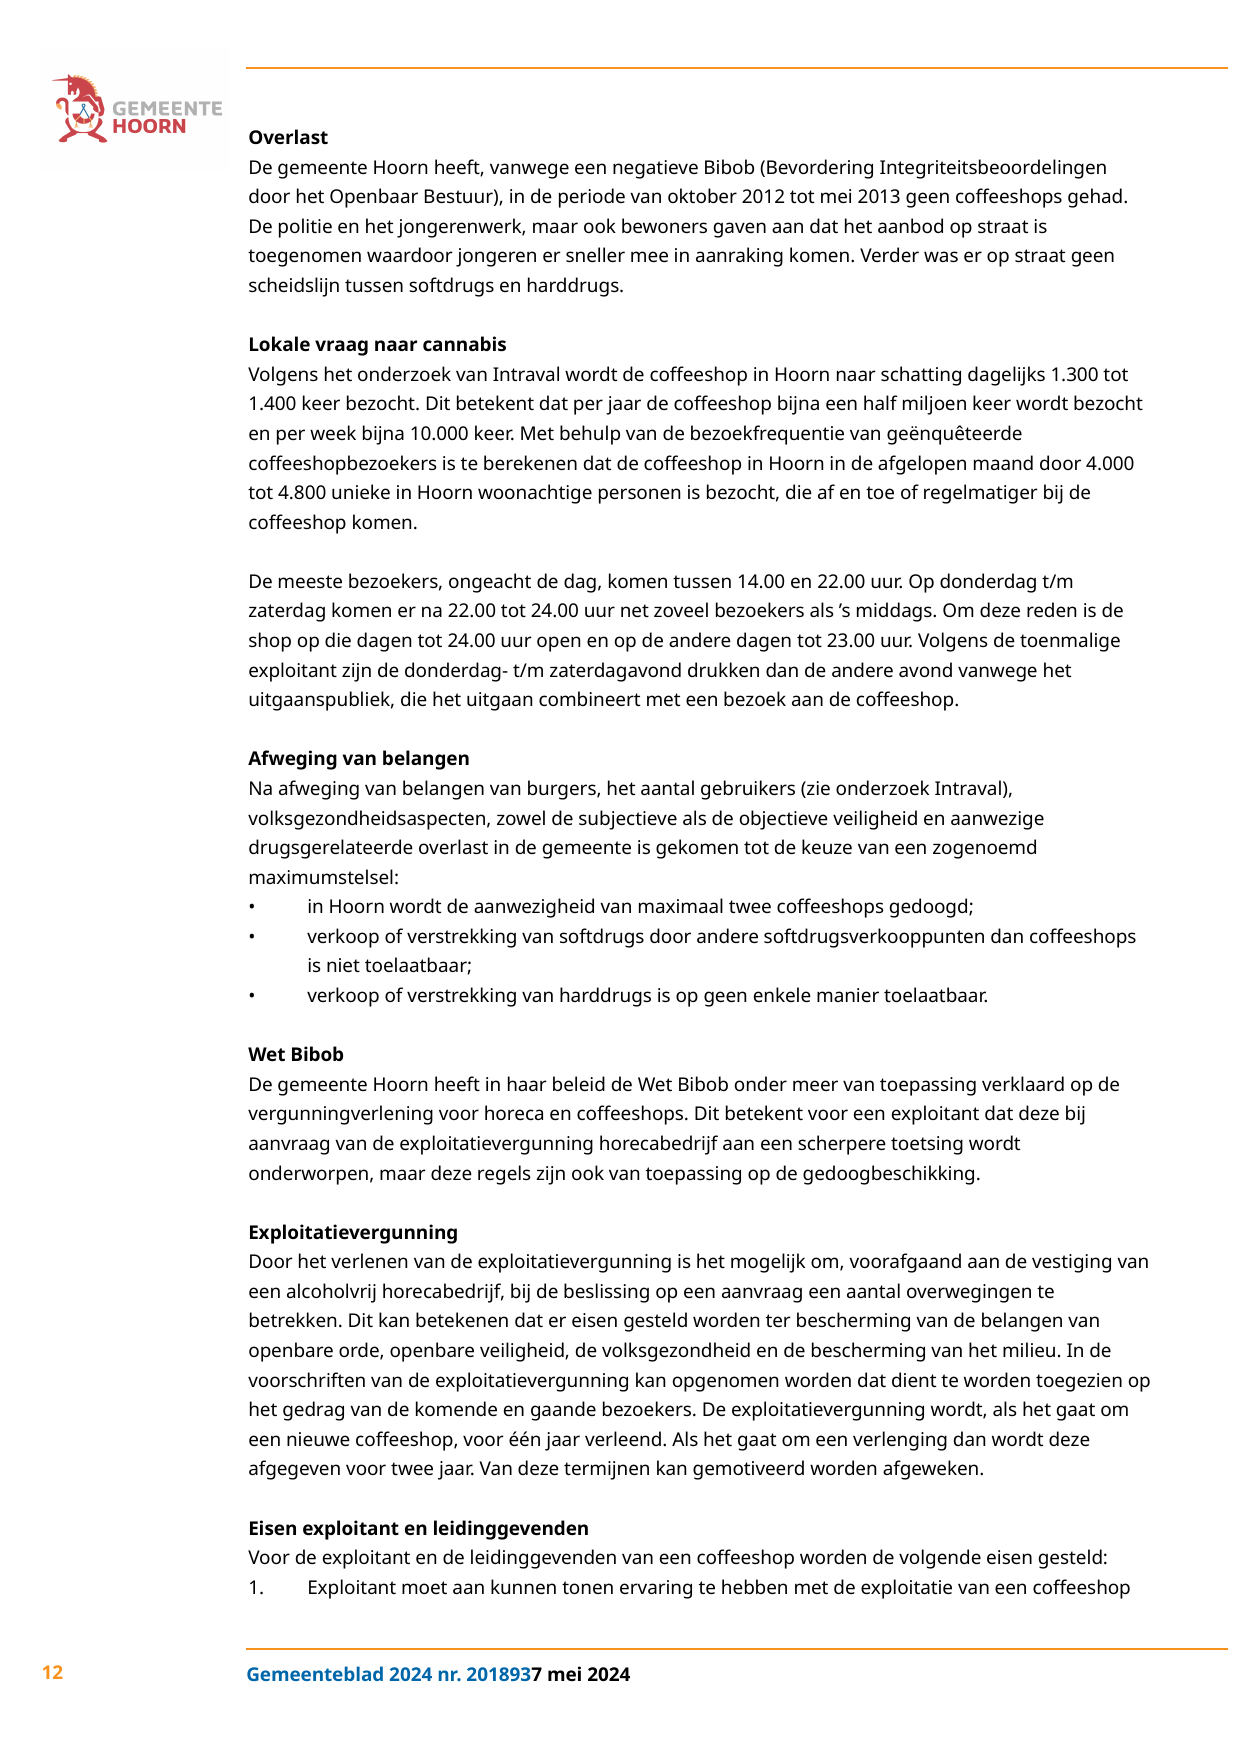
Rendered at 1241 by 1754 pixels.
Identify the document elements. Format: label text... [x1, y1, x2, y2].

list Exploitant moet aan kunnen tonen ervaring te hebben met de exploitatie van een coffeeshop [248, 1574, 1152, 1600]
text Overlast [248, 124, 1152, 150]
text De gemeente Hoorn heeft in haar beleid de Wet Bibob onder meer van toepassing verklaard op de vergunningverlening voor horeca en coffeeshops. Dit betekent voor een exploitant dat deze bij aanvraag van de exploitatievergunning horecabedrijf aan een scherpere toetsing wordt onderworpen, maar deze regels zijn ook van toepassing op de gedoogbeschikking. [248, 1071, 1152, 1186]
list verkoop of verstrekking van softdrugs door andere softdrugsverkooppunten dan coffeeshops is niet toelaatbaar; [248, 923, 1152, 978]
list in Hoorn wordt de aanwezigheid van maximaal twee coffeeshops gedoogd; [248, 893, 1152, 919]
text Lokale vraag naar cannabis [248, 331, 1152, 357]
text Exploitatievergunning [248, 1219, 1152, 1245]
text Voor de exploitant en de leidinggevenden van een coffeeshop worden de volgende eisen gesteld: [248, 1544, 1152, 1570]
text Eisen exploitant en leidinggevenden [248, 1515, 1152, 1541]
picture [41, 47, 231, 172]
text Door het verlenen van de exploitatievergunning is het mogelijk om, voorafgaand aan de vestiging van een alcoholvrij horecabedrijf, bij de beslissing op een aanvraag een aantal overwegingen te betrekken. Dit kan betekenen dat er eisen gesteld worden ter bescherming van de belangen van openbare orde, openbare veiligheid, de volksgezondheid en de bescherming van het milieu. In de voorschriften van de exploitatievergunning kan opgenomen worden dat dient te worden toegezien op het gedrag van de komende en gaande bezoekers. De exploitatievergunning wordt, als het gaat om een nieuwe coffeeshop, voor één jaar verleend. Als het gaat om een verlenging dan wordt deze afgegeven voor twee jaar. Van deze termijnen kan gemotiveerd worden afgeweken. [248, 1248, 1152, 1481]
text Afweging van belangen [248, 746, 1152, 771]
text Volgens het onderzoek van Intraval wordt de coffeeshop in Hoorn naar schatting dagelijks 1.300 tot 1.400 keer bezocht. Dit betekent dat per jaar de coffeeshop bijna een half miljoen keer wordt bezocht en per week bijna 10.000 keer. Met behulp van de bezoekfrequentie van geënquêteerde coffeeshopbezoekers is te berekenen dat de coffeeshop in Hoorn in de afgelopen maand door 4.000 tot 4.800 unieke in Hoorn woonachtige personen is bezocht, die af en toe of regelmatiger bij de coffeeshop komen. [248, 361, 1152, 535]
list verkoop of verstrekking van harddrugs is op geen enkele manier toelaatbaar. [248, 982, 1152, 1008]
text Wet Bibob [248, 1041, 1152, 1067]
text Na afweging van belangen van burgers, het aantal gebruikers (zie onderzoek Intraval), volksgezondheidsaspecten, zowel de subjectieve als de objectieve veiligheid en aanwezige drugsgerelateerde overlast in de gemeente is gekomen tot de keuze van een zogenoemd maximumstelsel: [248, 775, 1152, 890]
text De meeste bezoekers, ongeacht de dag, komen tussen 14.00 en 22.00 uur. Op donderdag t/m zaterdag komen er na 22.00 tot 24.00 uur net zoveel bezoekers als ’s middags. Om deze reden is de shop op die dagen tot 24.00 uur open en op de andere dagen tot 23.00 uur. Volgens de toenmalige exploitant zijn de donderdag- t/m zaterdagavond drukken dan de andere avond vanwege het uitgaanspubliek, die het uitgaan combineert met een bezoek aan de coffeeshop. [248, 568, 1152, 712]
text De gemeente Hoorn heeft, vanwege een negatieve Bibob (Bevordering Integriteitsbeoordelingen door het Openbaar Bestuur), in de periode van oktober 2012 tot mei 2013 geen coffeeshops gehad. De politie en het jongerenwerk, maar ook bewoners gaven aan dat het aanbod op straat is toegenomen waardoor jongeren er sneller mee in aanraking komen. Verder was er op straat geen scheidslijn tussen softdrugs en harddrugs. [248, 154, 1152, 298]
